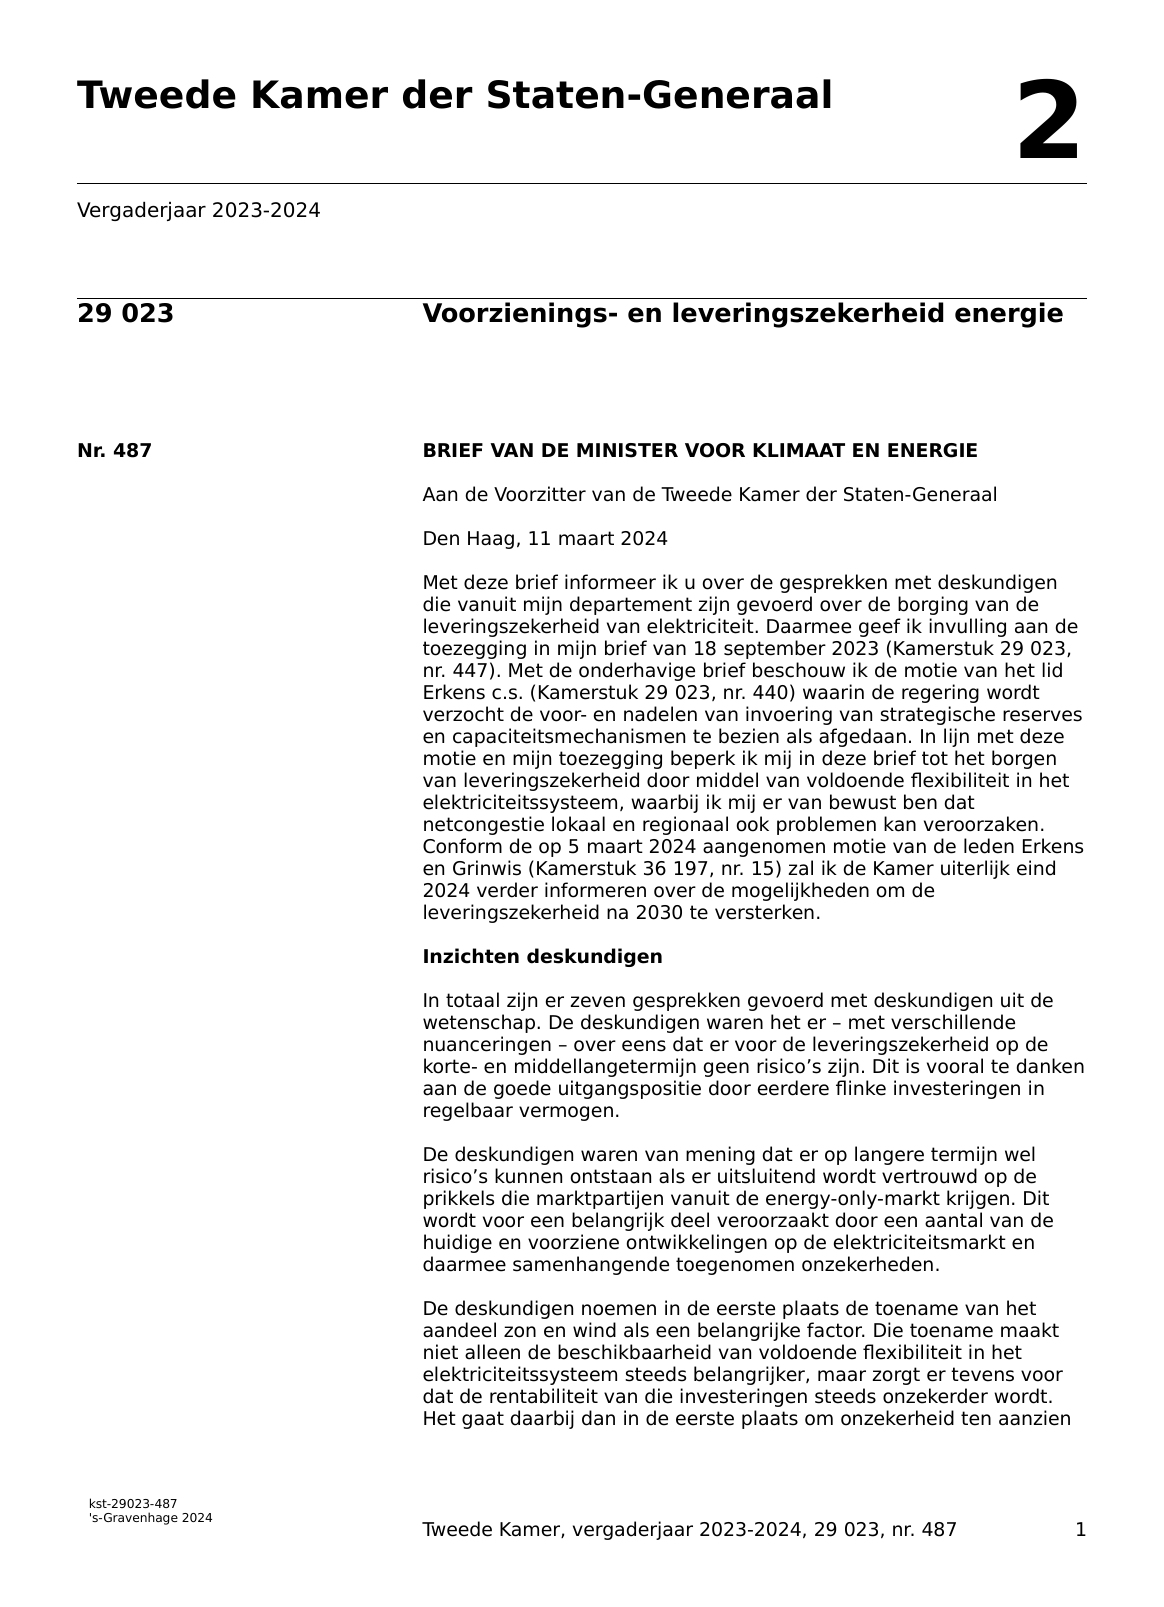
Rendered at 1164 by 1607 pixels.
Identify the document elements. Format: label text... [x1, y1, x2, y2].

subtitle Nr. 487 BRIEF VAN DE MINISTER VOOR KLIMAAT EN ENERGIE [77, 440, 1087, 462]
table_header Tweede Kamer der Staten-Generaal [77, 59, 886, 183]
table_cell Vergaderjaar 2023-2024 [77, 184, 1087, 298]
text 's-Gravenhage 2024 [88, 1511, 323, 1525]
table_header 2 [886, 59, 1087, 183]
text De deskundigen noemen in de eerste plaats de toename van het aandeel zon en wind als een belangrijke factor. Die toename maakt niet alleen de beschikbaarheid van voldoende flexibiliteit in het elektriciteitssysteem steeds belangrijker, maar zorgt er tevens voor dat de rentabiliteit van die investeringen steeds onzekerder wordt. Het gaat daarbij dan in de eerste plaats om onzekerheid ten aanzien [422, 1298, 1087, 1430]
text In totaal zijn er zeven gesprekken gevoerd met deskundigen uit de wetenschap. De deskundigen waren het er – met verschillende nuanceringen – over eens dat er voor de leveringszekerheid op de korte- en middellangetermijn geen risico’s zijn. Dit is vooral te danken aan de goede uitgangspositie door eerdere flinke investeringen in regelbaar vermogen. [422, 990, 1087, 1122]
text Met deze brief informeer ik u over de gesprekken met deskundigen die vanuit mijn departement zijn gevoerd over de borging van de leveringszekerheid van elektriciteit. Daarmee geef ik invulling aan de toezegging in mijn brief van 18 september 2023 (Kamerstuk 29 023, nr. 447). Met de onderhavige brief beschouw ik de motie van het lid Erkens c.s. (Kamerstuk 29 023, nr. 440) waarin de regering wordt verzocht de voor- en nadelen van invoering van strategische reserves en capaciteitsmechanismen te bezien als afgedaan. In lijn met deze motie en mijn toezegging beperk ik mij in deze brief tot het borgen van leveringszekerheid door middel van voldoende flexibiliteit in het elektriciteitssysteem, waarbij ik mij er van bewust ben dat netcongestie lokaal en regionaal ook problemen kan veroorzaken. Conform de op 5 maart 2024 aangenomen motie van de leden Erkens en Grinwis (Kamerstuk 36 197, nr. 15) zal ik de Kamer uiterlijk eind 2024 verder informeren over de mogelijkheden om de leveringszekerheid na 2030 te versterken. [422, 572, 1087, 924]
text De deskundigen waren van mening dat er op langere termijn wel risico’s kunnen ontstaan als er uitsluitend wordt vertrouwd op de prikkels die marktpartijen vanuit de energy-only-markt krijgen. Dit wordt voor een belangrijk deel veroorzaakt door een aantal van de huidige en voorziene ontwikkelingen op de elektriciteitsmarkt en daarmee samenhangende toegenomen onzekerheden. [422, 1144, 1087, 1276]
text Aan de Voorzitter van de Tweede Kamer der Staten-Generaal [422, 484, 1087, 506]
text Den Haag, 11 maart 2024 [422, 528, 1087, 550]
subtitle Inzichten deskundigen [422, 946, 1087, 968]
text kst-29023-487 [88, 1497, 323, 1511]
subtitle 29 023 Voorzienings- en leveringszekerheid energie [77, 299, 1087, 329]
